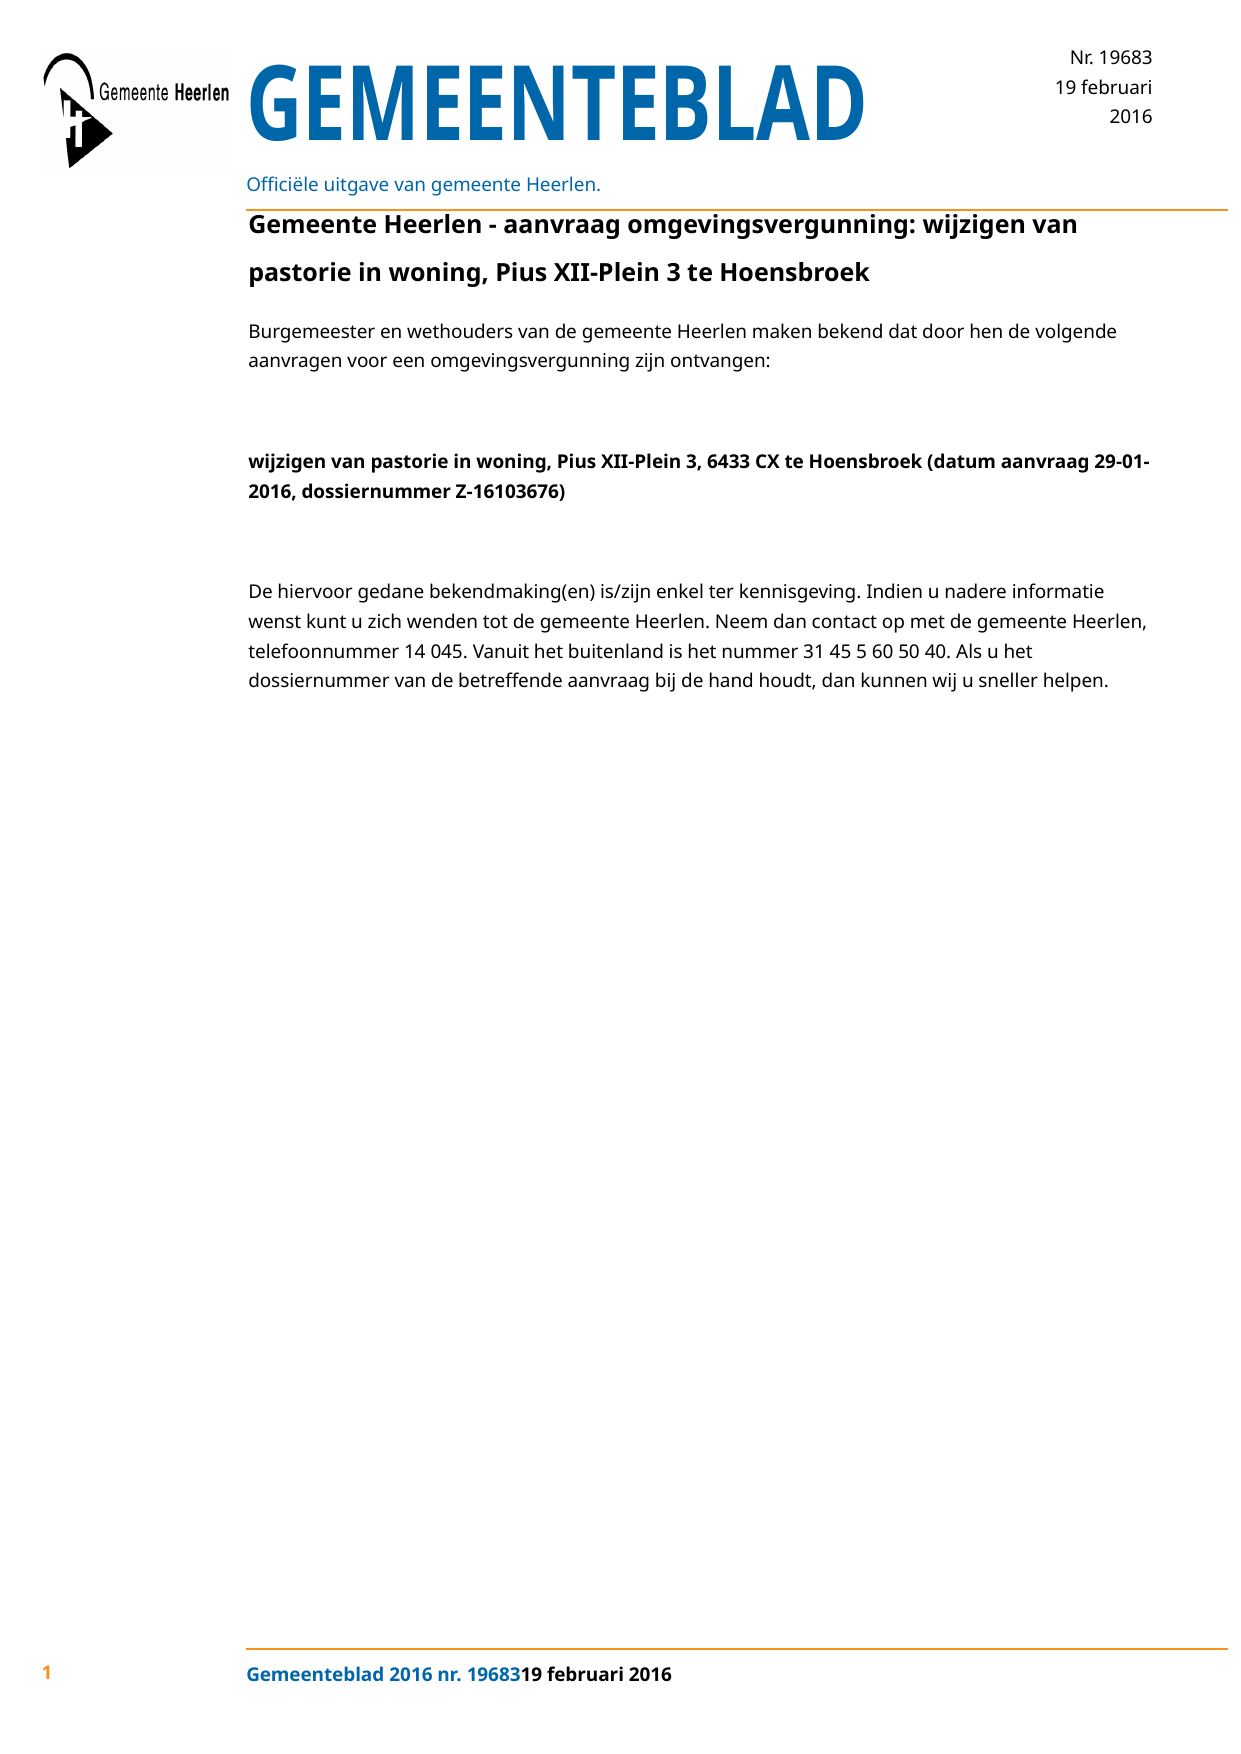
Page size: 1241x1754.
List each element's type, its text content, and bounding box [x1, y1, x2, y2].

text wijzigen van pastorie in woning, Pius XII-Plein 3, 6433 CX te Hoensbroek (datum aanvraag 29-01-2016, dossiernummer Z-16103676) [248, 448, 1152, 504]
text Gemeente Heerlen - aanvraag omgevingsvergunning: wijzigen van pastorie in woning, Pius XII-Plein 3 te Hoensbroek [248, 211, 1152, 288]
text Burgemeester en wethouders van de gemeente Heerlen maken bekend dat door hen de volgende aanvragen voor een omgevingsvergunning zijn ontvangen: [248, 318, 1152, 373]
text De hiervoor gedane bekendmaking(en) is/zijn enkel ter kennisgeving. Indien u nadere informatie wenst kunt u zich wenden tot de gemeente Heerlen. Neem dan contact op met de gemeente Heerlen, telefoonnummer 14 045. Vanuit het buitenland is het nummer 31 45 5 60 50 40. Als u het dossiernummer van de betreffende aanvraag bij de hand houdt, dan kunnen wij u sneller helpen. [248, 579, 1152, 693]
picture [41, 47, 231, 172]
